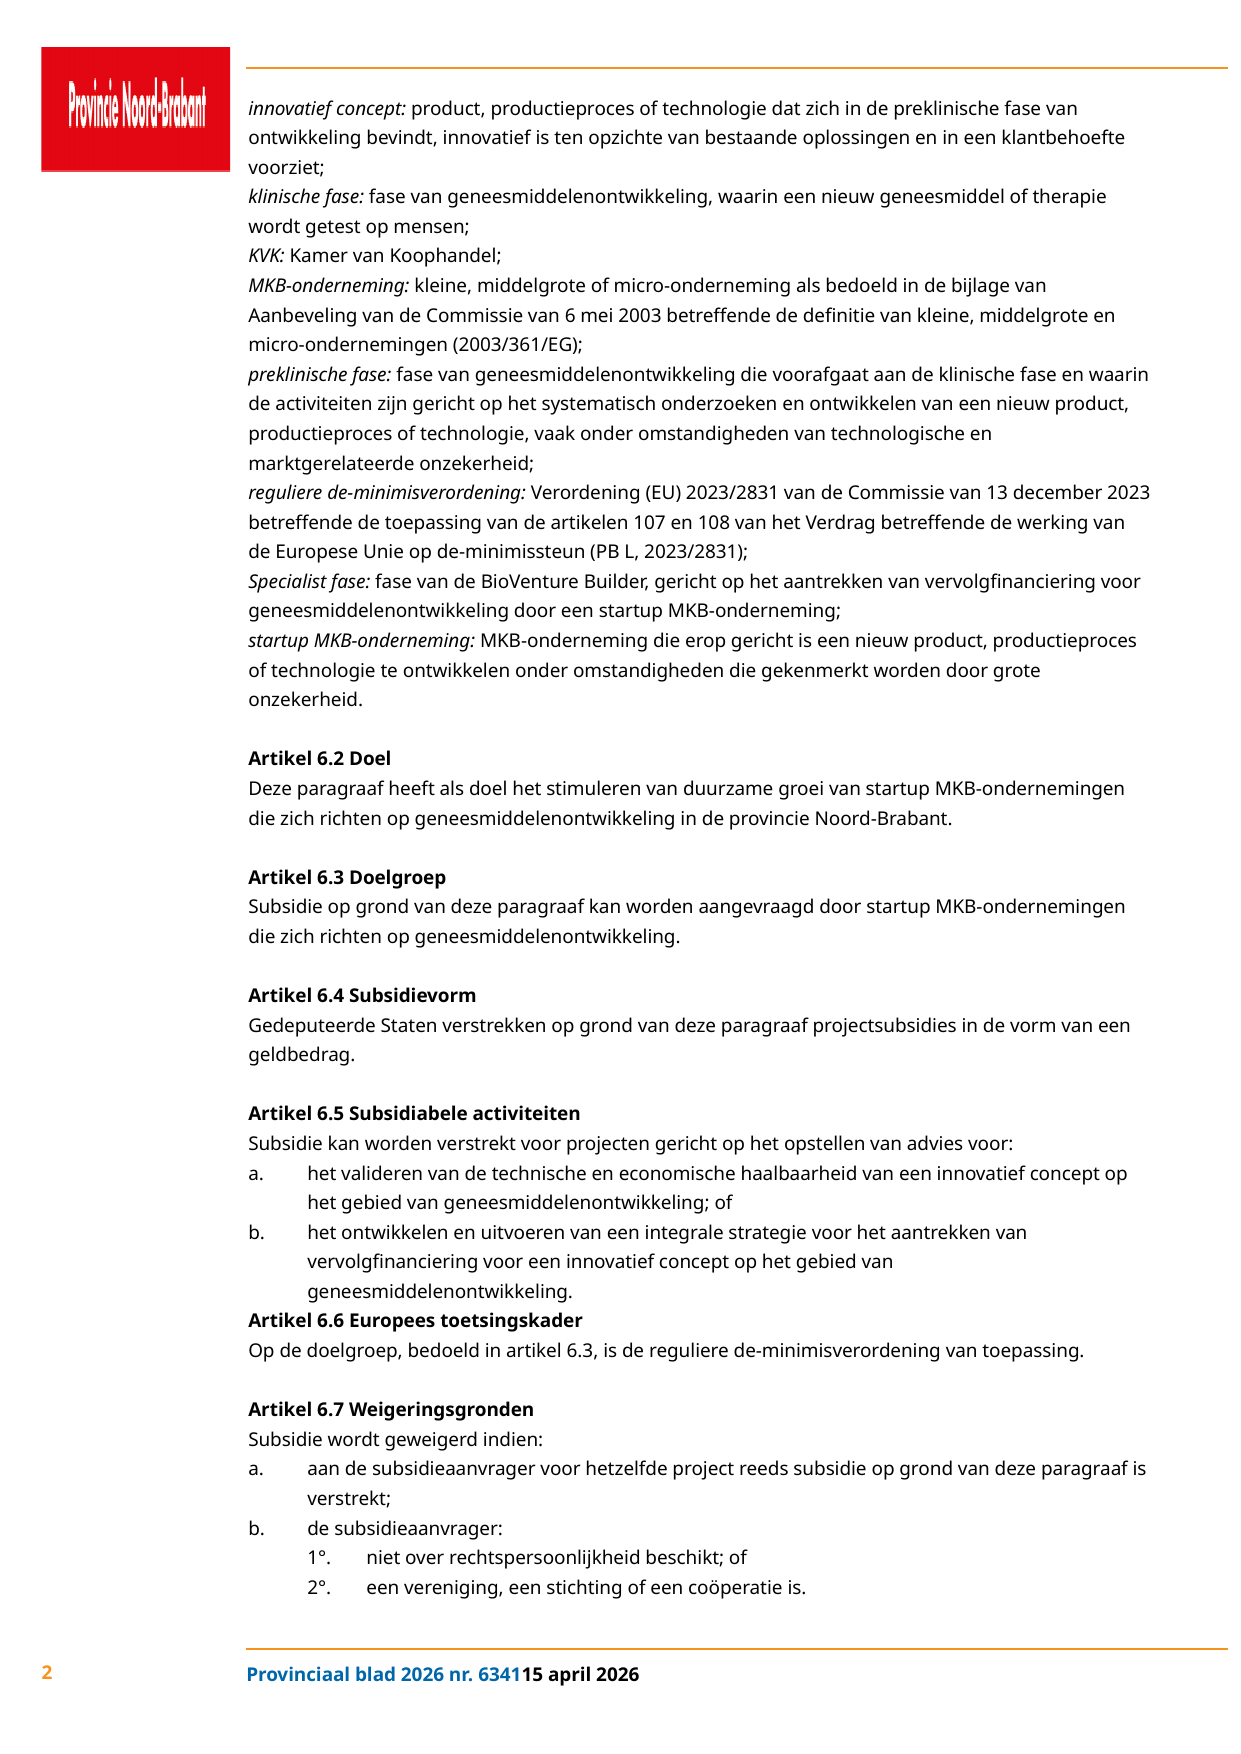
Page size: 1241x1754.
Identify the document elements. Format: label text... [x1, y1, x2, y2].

picture [41, 47, 231, 172]
text startup MKB-onderneming: MKB-onderneming die erop gericht is een nieuw product, productieproces of technologie te ontwikkelen onder omstandigheden die gekenmerkt worden door grote onzekerheid. [248, 627, 1152, 712]
list niet over rechtspersoonlijkheid beschikt; of [307, 1544, 1152, 1570]
text klinische fase: fase van geneesmiddelenontwikkeling, waarin een nieuw geneesmiddel of therapie wordt getest op mensen; [248, 183, 1152, 239]
list een vereniging, een stichting of een coöperatie is. [307, 1574, 1152, 1600]
text Artikel 6.5 Subsidiabele activiteiten [248, 1101, 1152, 1126]
list het ontwikkelen en uitvoeren van een integrale strategie voor het aantrekken van vervolgfinanciering voor een innovatief concept op het gebied van geneesmiddelenontwikkeling. [248, 1219, 1152, 1304]
text Subsidie wordt geweigerd indien: [248, 1426, 1152, 1452]
text Artikel 6.3 Doelgroep [248, 864, 1152, 890]
text Gedeputeerde Staten verstrekken op grond van deze paragraaf projectsubsidies in de vorm van een geldbedrag. [248, 1012, 1152, 1067]
text Subsidie kan worden verstrekt voor projecten gericht op het opstellen van advies voor: [248, 1130, 1152, 1156]
text Deze paragraaf heeft als doel het stimuleren van duurzame groei van startup MKB-ondernemingen die zich richten op geneesmiddelenontwikkeling in de provincie Noord-Brabant. [248, 775, 1152, 831]
list het valideren van de technische en economische haalbaarheid van een innovatief concept op het gebied van geneesmiddelenontwikkeling; of [248, 1160, 1152, 1215]
text innovatief concept: product, productieproces of technologie dat zich in de preklinische fase van ontwikkeling bevindt, innovatief is ten opzichte van bestaande oplossingen en in een klantbehoefte voorziet; [248, 95, 1152, 180]
text Artikel 6.7 Weigeringsgronden [248, 1396, 1152, 1422]
text Artikel 6.4 Subsidievorm [248, 982, 1152, 1008]
text Artikel 6.2 Doel [248, 746, 1152, 771]
list de subsidieaanvrager: [248, 1515, 1152, 1541]
text Artikel 6.6 Europees toetsingskader [248, 1308, 1152, 1333]
text preklinische fase: fase van geneesmiddelenontwikkeling die voorafgaat aan de klinische fase en waarin de activiteiten zijn gericht op het systematisch onderzoeken en ontwikkelen van een nieuw product, productieproces of technologie, vaak onder omstandigheden van technologische en marktgerelateerde onzekerheid; [248, 361, 1152, 476]
text Specialist fase: fase van de BioVenture Builder, gericht op het aantrekken van vervolgfinanciering voor geneesmiddelenontwikkeling door een startup MKB-onderneming; [248, 568, 1152, 623]
text MKB-onderneming: kleine, middelgrote of micro-onderneming als bedoeld in de bijlage van Aanbeveling van de Commissie van 6 mei 2003 betreffende de definitie van kleine, middelgrote en micro-ondernemingen (2003/361/EG); [248, 272, 1152, 357]
list aan de subsidieaanvrager voor hetzelfde project reeds subsidie op grond van deze paragraaf is verstrekt; [248, 1456, 1152, 1511]
text reguliere de-minimisverordening: Verordening (EU) 2023/2831 van de Commissie van 13 december 2023 betreffende de toepassing van de artikelen 107 en 108 van het Verdrag betreffende de werking van de Europese Unie op de-minimissteun (PB L, 2023/2831); [248, 479, 1152, 564]
text Subsidie op grond van deze paragraaf kan worden aangevraagd door startup MKB-ondernemingen die zich richten op geneesmiddelenontwikkeling. [248, 893, 1152, 949]
text KVK: Kamer van Koophandel; [248, 243, 1152, 268]
text Op de doelgroep, bedoeld in artikel 6.3, is de reguliere de-minimisverordening van toepassing. [248, 1337, 1152, 1363]
